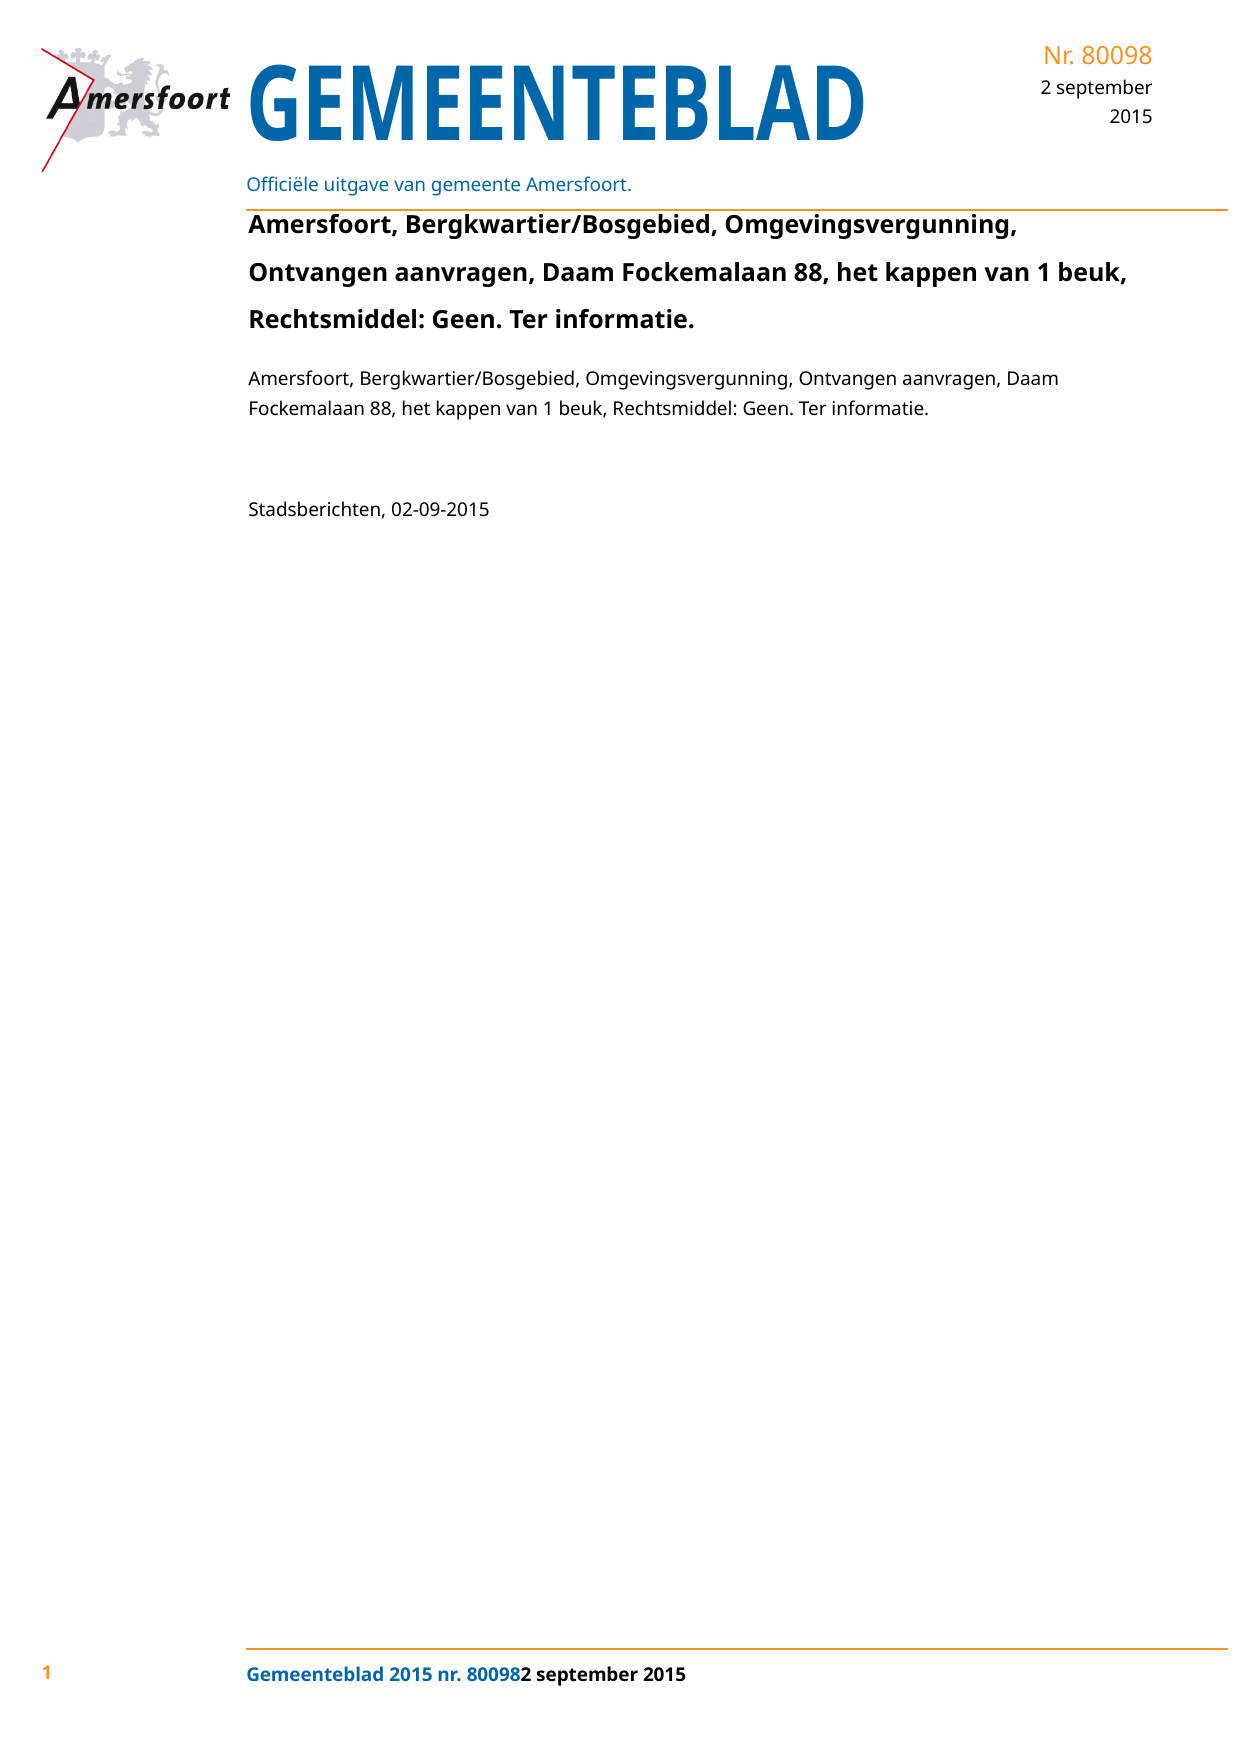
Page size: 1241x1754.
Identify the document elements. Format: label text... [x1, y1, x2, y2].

text Amersfoort, Bergkwartier/Bosgebied, Omgevingsvergunning, Ontvangen aanvragen, Daam Fockemalaan 88, het kappen van 1 beuk, Rechtsmiddel: Geen. Ter informatie. [248, 366, 1152, 421]
text Stadsberichten, 02-09-2015 [248, 496, 1152, 522]
picture [41, 47, 231, 172]
text Amersfoort, Bergkwartier/Bosgebied, Omgevingsvergunning, Ontvangen aanvragen, Daam Fockemalaan 88, het kappen van 1 beuk, Rechtsmiddel: Geen. Ter informatie. [248, 211, 1152, 336]
